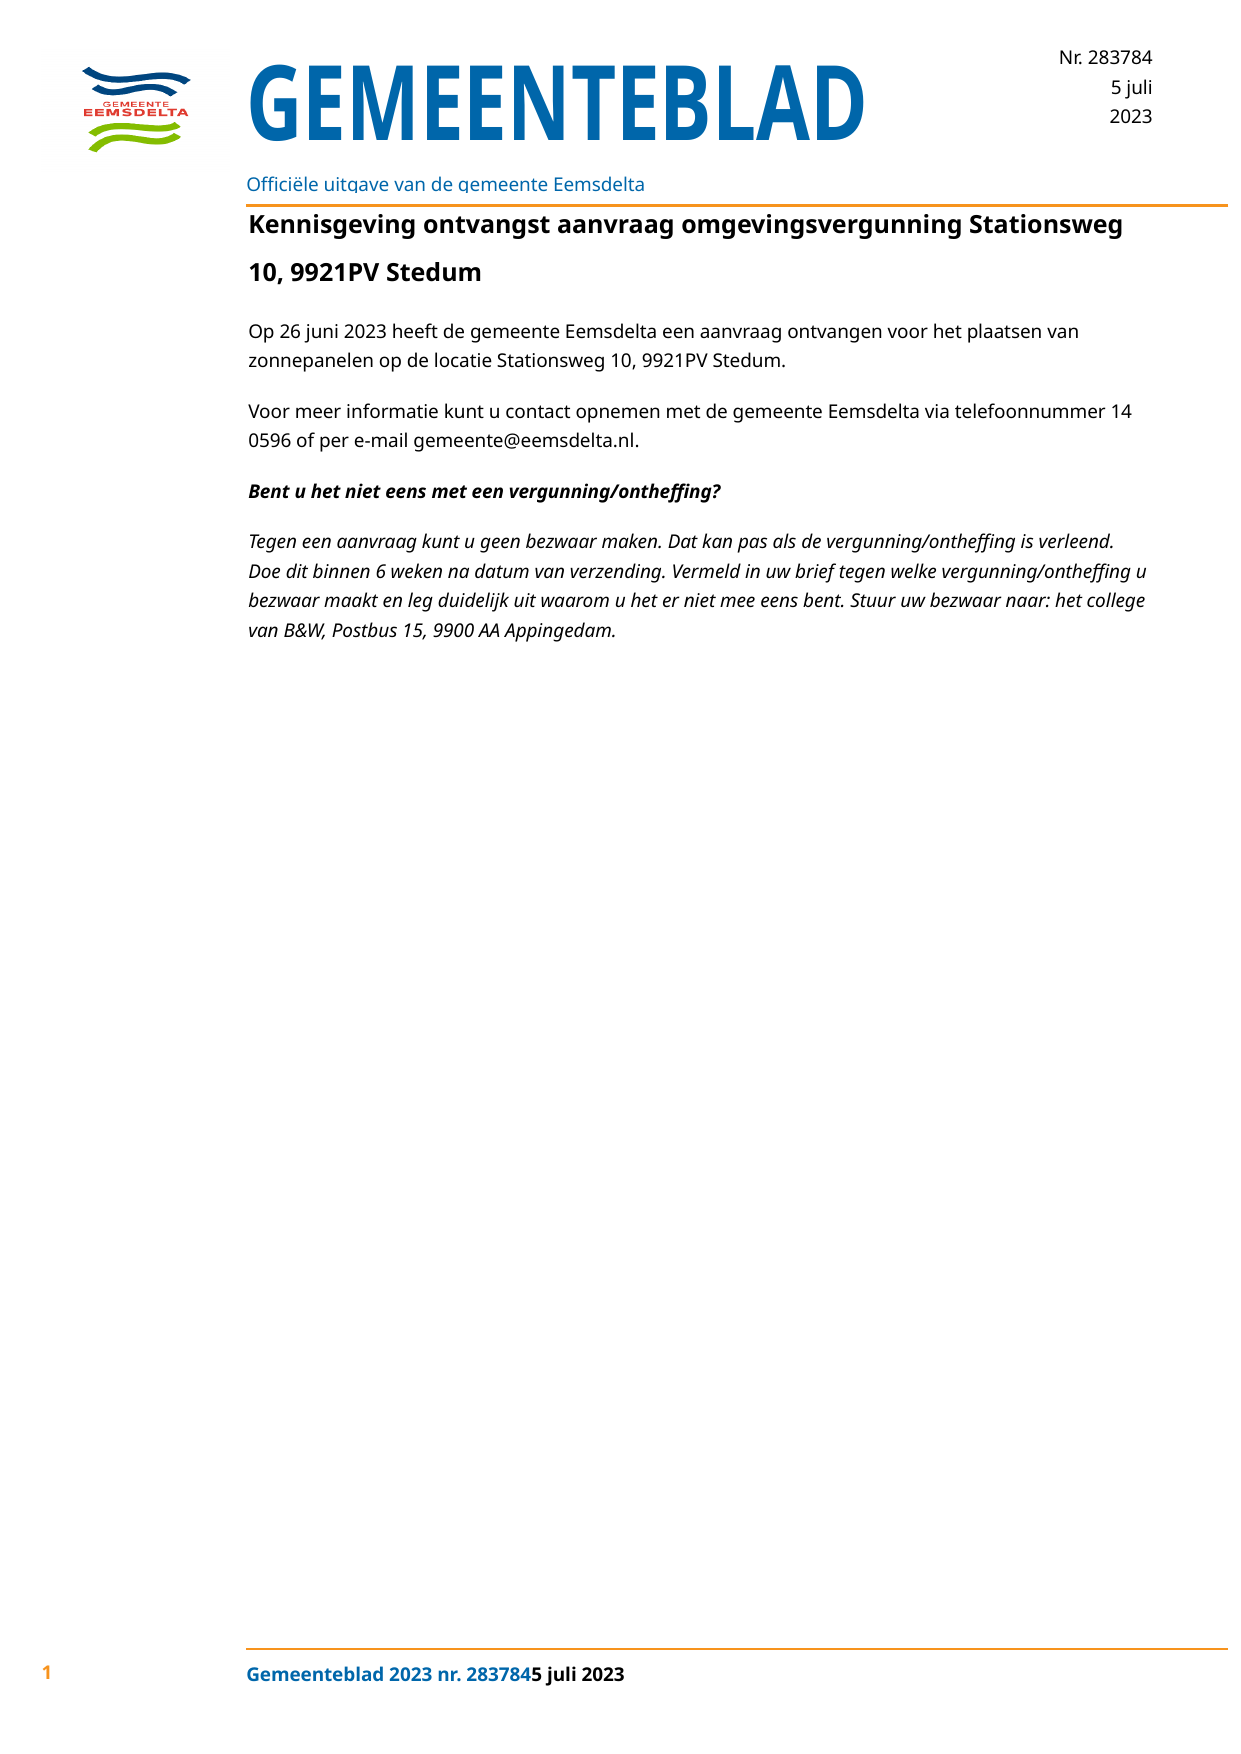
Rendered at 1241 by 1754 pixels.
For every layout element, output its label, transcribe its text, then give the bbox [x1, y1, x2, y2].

text Voor meer informatie kunt u contact opnemen met de gemeente Eemsdelta via telefoonnummer 14 0596 of per e-mail gemeente@eemsdelta.nl. [248, 398, 1152, 453]
text Kennisgeving ontvangst aanvraag omgevingsvergunning Stationsweg 10, 9921PV Stedum [248, 207, 1152, 288]
text Op 26 juni 2023 heeft de gemeente Eemsdelta een aanvraag ontvangen voor het plaatsen van zonnepanelen op de locatie Stationsweg 10, 9921PV Stedum. [248, 318, 1152, 373]
picture [41, 47, 231, 172]
text Tegen een aanvraag kunt u geen bezwaar maken. Dat kan pas als de vergunning/ontheffing is verleend. Doe dit binnen 6 weken na datum van verzending. Vermeld in uw brief tegen welke vergunning/ontheffing u bezwaar maakt en leg duidelijk uit waarom u het er niet mee eens bent. Stuur uw bezwaar naar: het college van B&W, Postbus 15, 9900 AA Appingedam. [248, 528, 1152, 643]
text Bent u het niet eens met een vergunning/ontheffing? [248, 478, 1152, 504]
